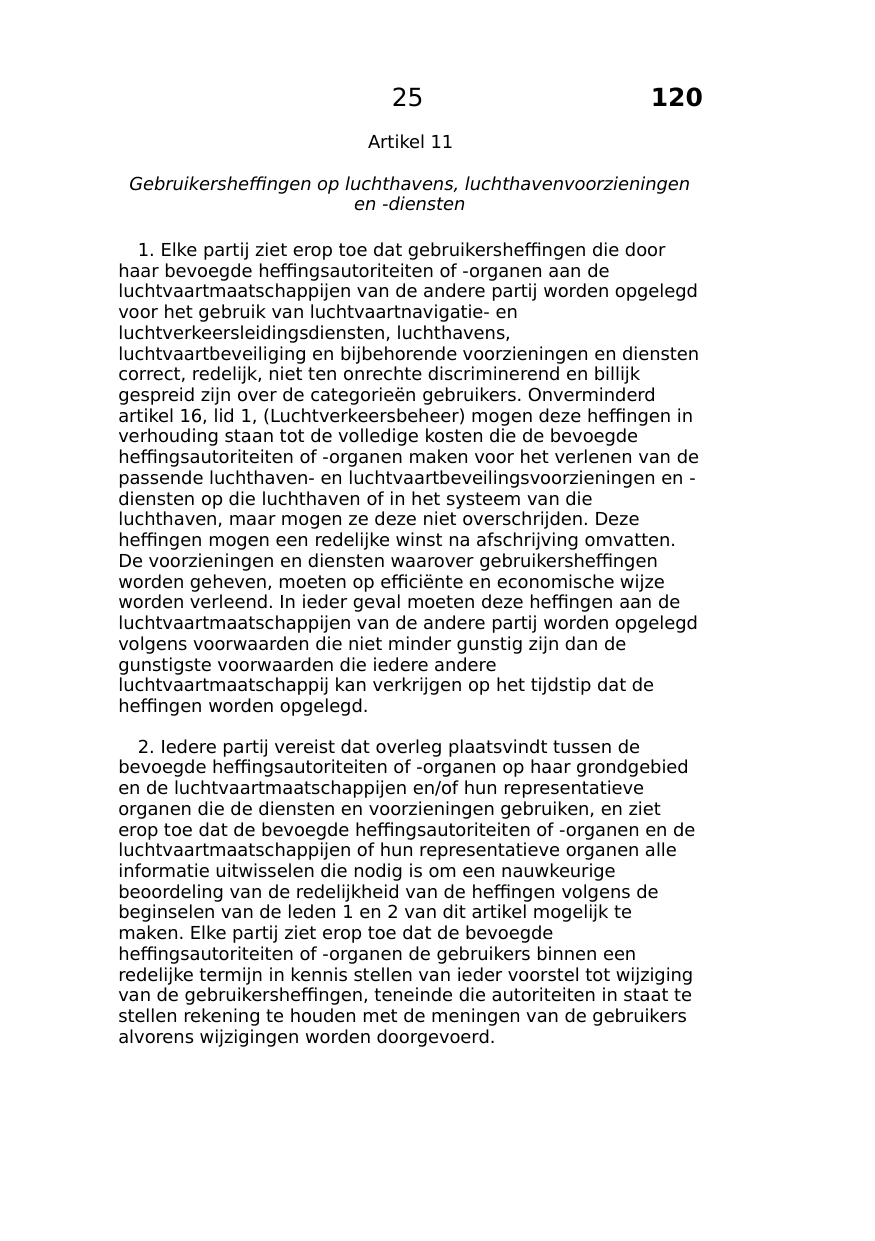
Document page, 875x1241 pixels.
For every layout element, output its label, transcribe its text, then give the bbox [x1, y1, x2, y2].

subtitle Artikel 11 Gebruikersheffingen op luchthavens, luchthavenvoorzieningen en -diensten [118, 132, 703, 215]
text 1. Elke partij ziet erop toe dat gebruikersheffingen die door haar bevoegde heffingsautoriteiten of -organen aan de luchtvaartmaatschappijen van de andere partij worden opgelegd voor het gebruik van luchtvaartnavigatie- en luchtverkeersleidingsdiensten, luchthavens, luchtvaartbeveiliging en bijbehorende voorzieningen en diensten correct, redelijk, niet ten onrechte discriminerend en billijk gespreid zijn over de categorieën gebruikers. Onverminderd artikel 16, lid 1, (Luchtverkeersbeheer) mogen deze heffingen in verhouding staan tot de volledige kosten die de bevoegde heffingsautoriteiten of -organen maken voor het verlenen van de passende luchthaven- en luchtvaartbeveilingsvoorzieningen en -diensten op die luchthaven of in het systeem van die luchthaven, maar mogen ze deze niet overschrijden. Deze heffingen mogen een redelijke winst na afschrijving omvatten. De voorzieningen en diensten waarover gebruikersheffingen worden geheven, moeten op efficiënte en economische wijze worden verleend. In ieder geval moeten deze heffingen aan de luchtvaartmaatschappijen van de andere partij worden opgelegd volgens voorwaarden die niet minder gunstig zijn dan de gunstigste voorwaarden die iedere andere luchtvaartmaatschappij kan verkrijgen op het tijdstip dat de heffingen worden opgelegd. [118, 240, 703, 717]
text 2. Iedere partij vereist dat overleg plaatsvindt tussen de bevoegde heffingsautoriteiten of -organen op haar grondgebied en de luchtvaartmaatschappijen en/of hun representatieve organen die de diensten en voorzieningen gebruiken, en ziet erop toe dat de bevoegde heffingsautoriteiten of -organen en de luchtvaartmaatschappijen of hun representatieve organen alle informatie uitwisselen die nodig is om een nauwkeurige beoordeling van de redelijkheid van de heffingen volgens de beginselen van de leden 1 en 2 van dit artikel mogelijk te maken. Elke partij ziet erop toe dat de bevoegde heffingsautoriteiten of -organen de gebruikers binnen een redelijke termijn in kennis stellen van ieder voorstel tot wijziging van de gebruikersheffingen, teneinde die autoriteiten in staat te stellen rekening te houden met de meningen van de gebruikers alvorens wijzigingen worden doorgevoerd. [118, 737, 703, 1047]
